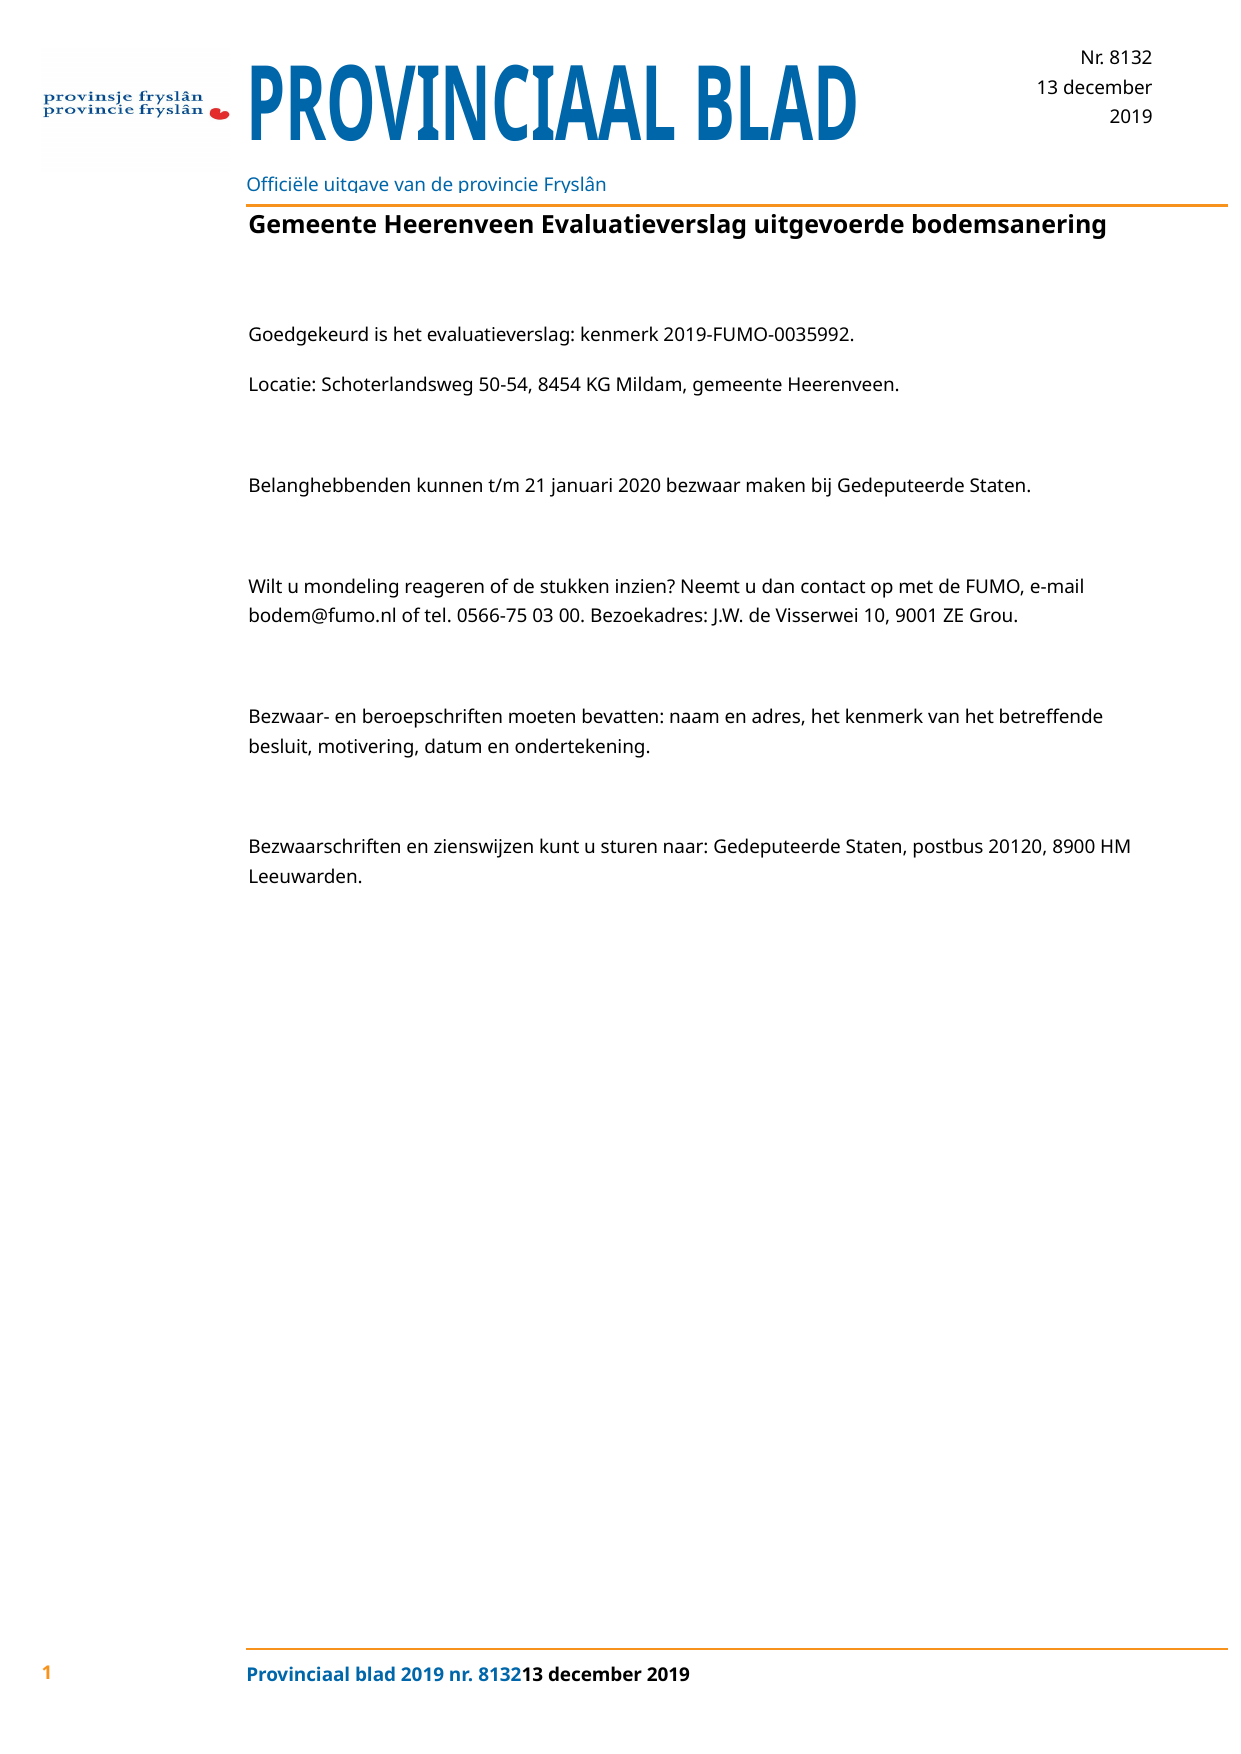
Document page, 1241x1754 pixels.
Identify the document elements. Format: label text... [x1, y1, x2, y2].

text Goedgekeurd is het evaluatieverslag: kenmerk 2019-FUMO-0035992. [248, 321, 1152, 346]
text Gemeente Heerenveen Evaluatieverslag uitgevoerde bodemsanering [248, 207, 1152, 241]
text Wilt u mondeling reageren of de stukken inzien? Neemt u dan contact op met de FUMO, e-mail bodem@fumo.nl of tel. 0566-75 03 00. Bezoekadres: J.W. de Visserwei 10, 9001 ZE Grou. [248, 573, 1152, 628]
text Locatie: Schoterlandsweg 50-54, 8454 KG Mildam, gemeente Heerenveen. [248, 371, 1152, 397]
text Bezwaarschriften en zienswijzen kunt u sturen naar: Gedeputeerde Staten, postbus 20120, 8900 HM Leeuwarden. [248, 834, 1152, 889]
picture [41, 47, 231, 172]
text Bezwaar- en beroepschriften moeten bevatten: naam en adres, het kenmerk van het betreffende besluit, motivering, datum en ondertekening. [248, 703, 1152, 758]
text Belanghebbenden kunnen t/m 21 januari 2020 bezwaar maken bij Gedeputeerde Staten. [248, 472, 1152, 498]
